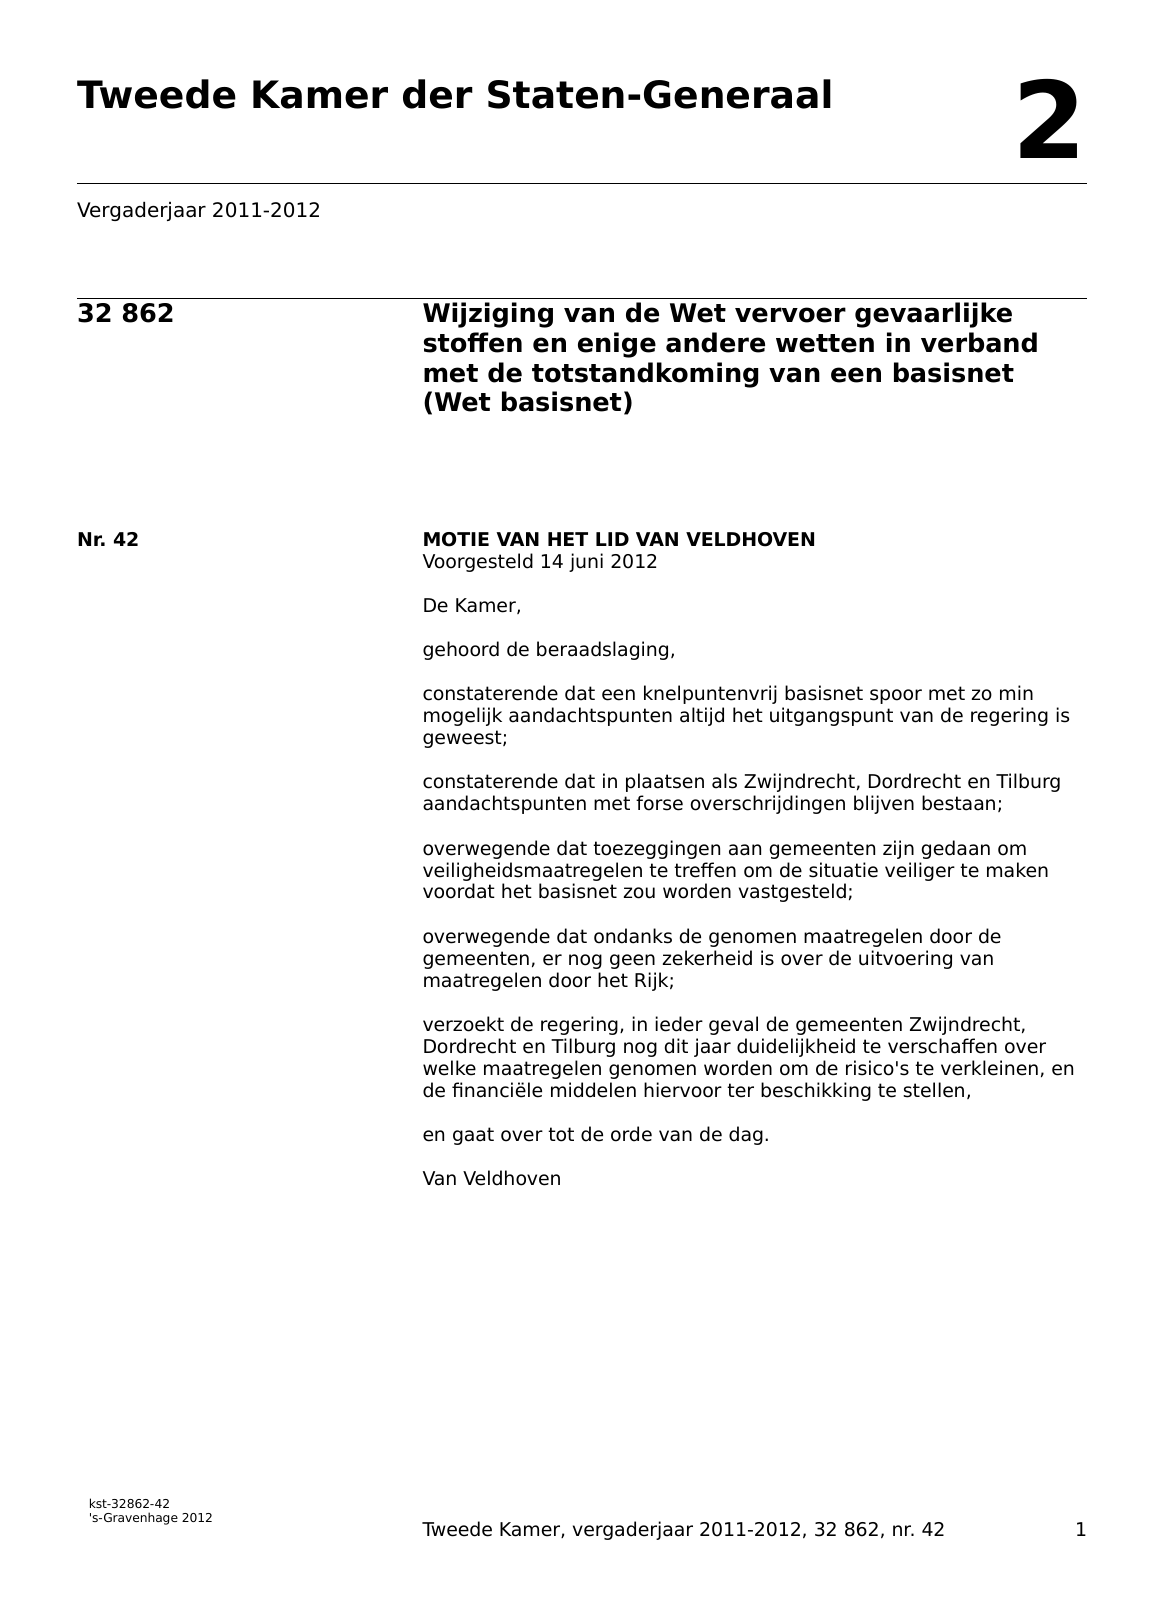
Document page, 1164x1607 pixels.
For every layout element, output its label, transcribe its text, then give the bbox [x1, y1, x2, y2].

text en gaat over tot de orde van de dag. [422, 1124, 1087, 1146]
text 's-Gravenhage 2012 [88, 1511, 323, 1525]
text overwegende dat toezeggingen aan gemeenten zijn gedaan om veiligheidsmaatregelen te treffen om de situatie veiliger te maken voordat het basisnet zou worden vastgesteld; [422, 837, 1087, 903]
table_cell Vergaderjaar 2011-2012 [77, 184, 1087, 298]
text De Kamer, [422, 595, 1087, 617]
text constaterende dat in plaatsen als Zwijndrecht, Dordrecht en Tilburg aandachtspunten met forse overschrijdingen blijven bestaan; [422, 771, 1087, 815]
text Van Veldhoven [422, 1168, 1087, 1190]
subtitle 32 862 Wijziging van de Wet vervoer gevaarlijke stoffen en enige andere wetten in verband met de totstandkoming van een basisnet (Wet basisnet) [77, 299, 1087, 418]
subtitle Nr. 42 MOTIE VAN HET LID VAN VELDHOVEN [77, 529, 1087, 551]
text verzoekt de regering, in ieder geval de gemeenten Zwijndrecht, Dordrecht en Tilburg nog dit jaar duidelijkheid te verschaffen over welke maatregelen genomen worden om de risico's te verkleinen, en de financiële middelen hiervoor ter beschikking te stellen, [422, 1014, 1087, 1102]
text constaterende dat een knelpuntenvrij basisnet spoor met zo min mogelijk aandachtspunten altijd het uitgangspunt van de regering is geweest; [422, 683, 1087, 749]
text overwegende dat ondanks de genomen maatregelen door de gemeenten, er nog geen zekerheid is over de uitvoering van maatregelen door het Rijk; [422, 926, 1087, 992]
text kst-32862-42 [88, 1497, 323, 1511]
table_header Tweede Kamer der Staten-Generaal [77, 59, 886, 183]
text gehoord de beraadslaging, [422, 639, 1087, 661]
text Voorgesteld 14 juni 2012 [422, 551, 1087, 573]
table_header 2 [886, 59, 1087, 183]
